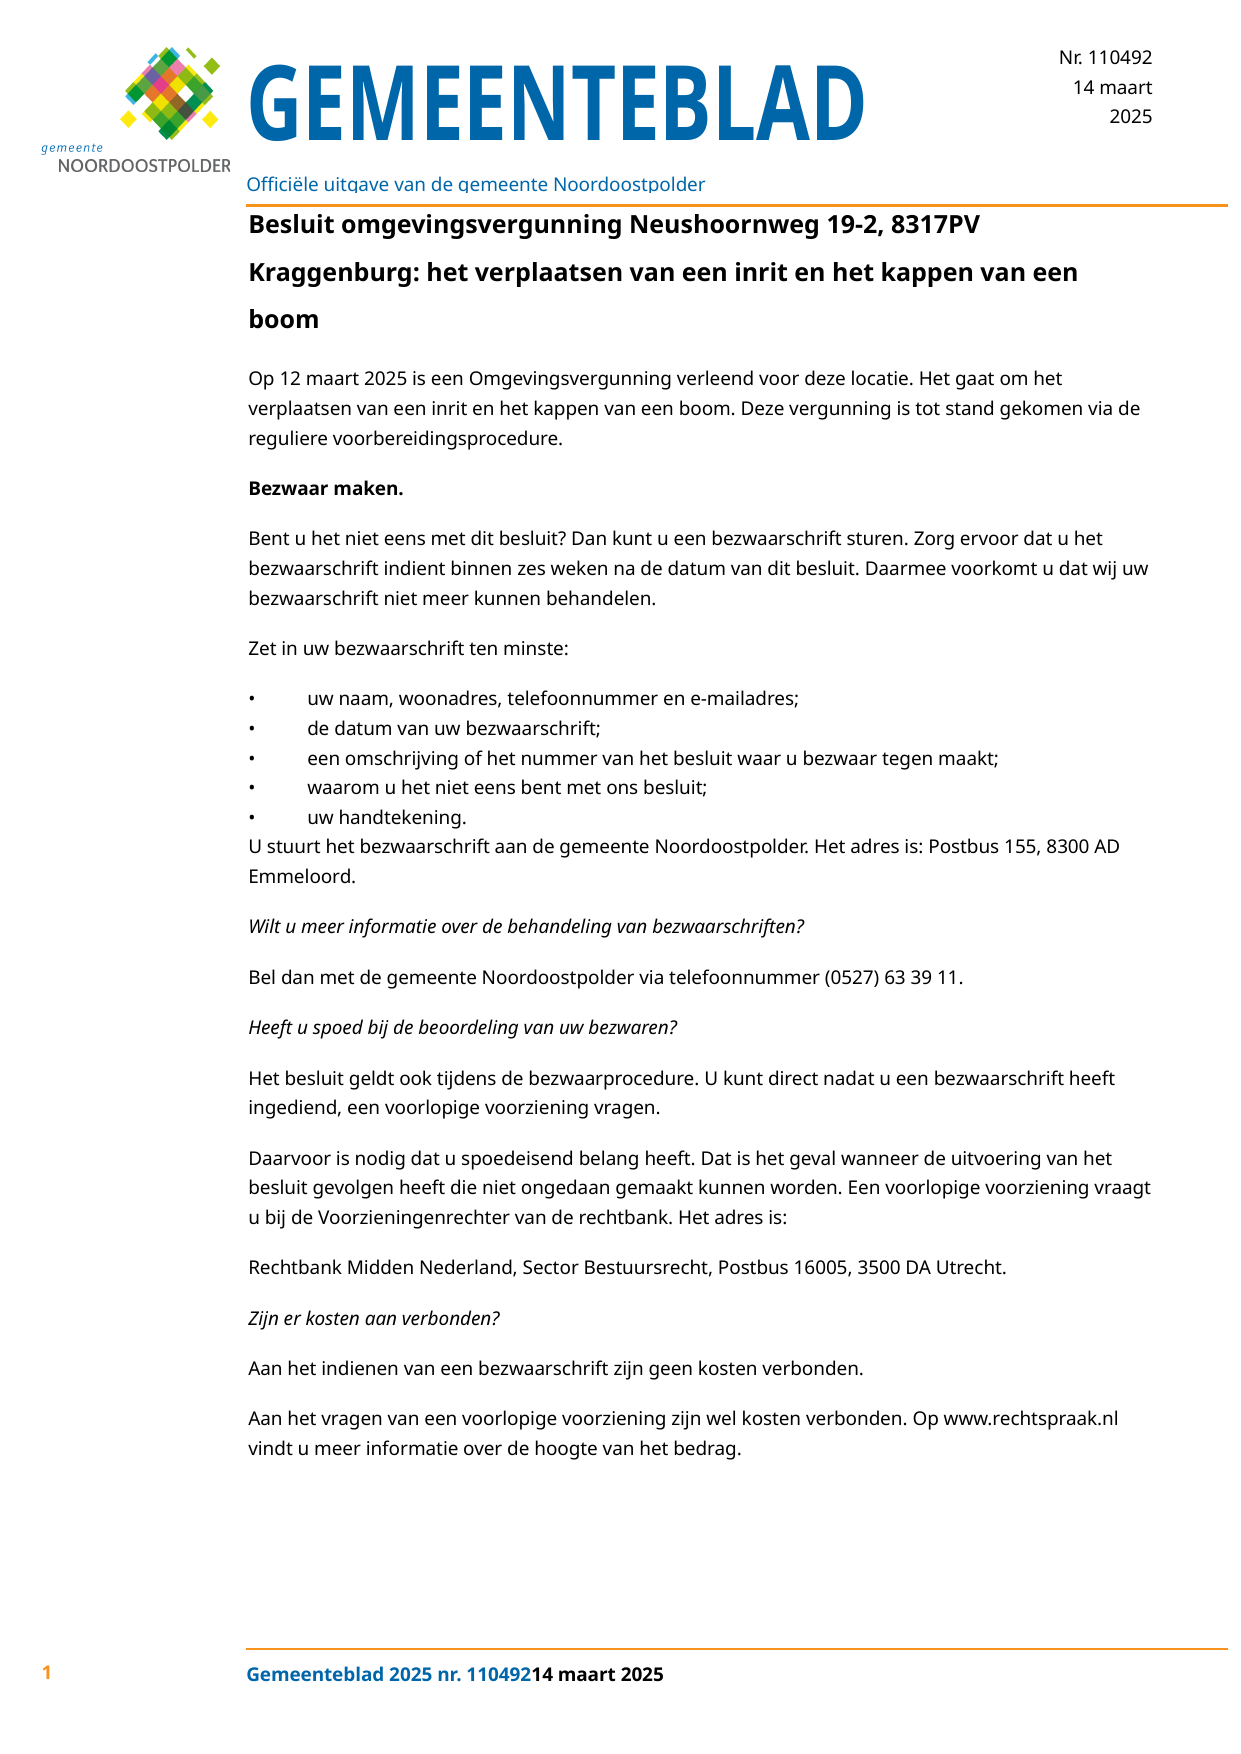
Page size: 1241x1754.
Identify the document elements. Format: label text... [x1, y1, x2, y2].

text Rechtbank Midden Nederland, Sector Bestuursrecht, Postbus 16005, 3500 DA Utrecht. [248, 1254, 1152, 1280]
text Bezwaar maken. [248, 475, 1152, 501]
text Daarvoor is nodig dat u spoedeisend belang heeft. Dat is het geval wanneer de uitvoering van het besluit gevolgen heeft die niet ongedaan gemaakt kunnen worden. Een voorlopige voorziening vraagt u bij de Voorzieningenrechter van de rechtbank. Het adres is: [248, 1145, 1152, 1229]
text Besluit omgevingsvergunning Neushoornweg 19-2, 8317PV Kraggenburg: het verplaatsen van een inrit en het kappen van een boom [248, 207, 1152, 336]
text Aan het indienen van een bezwaarschrift zijn geen kosten verbonden. [248, 1355, 1152, 1381]
text Wilt u meer informatie over de behandeling van bezwaarschriften? [248, 913, 1152, 939]
text Bent u het niet eens met dit besluit? Dan kunt u een bezwaarschrift sturen. Zorg ervoor dat u het bezwaarschrift indient binnen zes weken na de datum van dit besluit. Daarmee voorkomt u dat wij uw bezwaarschrift niet meer kunnen behandelen. [248, 526, 1152, 610]
text Het besluit geldt ook tijdens de bezwaarprocedure. U kunt direct nadat u een bezwaarschrift heeft ingediend, een voorlopige voorziening vragen. [248, 1065, 1152, 1120]
list uw naam, woonadres, telefoonnummer en e-mailadres; [248, 686, 1152, 711]
text Zet in uw bezwaarschrift ten minste: [248, 635, 1152, 661]
list uw handtekening. [248, 804, 1152, 829]
text Zijn er kosten aan verbonden? [248, 1305, 1152, 1330]
text Heeft u spoed bij de beoordeling van uw bezwaren? [248, 1014, 1152, 1040]
text U stuurt het bezwaarschrift aan de gemeente Noordoostpolder. Het adres is: Postbus 155, 8300 AD Emmeloord. [248, 833, 1152, 889]
picture [41, 47, 231, 172]
text Op 12 maart 2025 is een Omgevingsvergunning verleend voor deze locatie. Het gaat om het verplaatsen van een inrit en het kappen van een boom. Deze vergunning is tot stand gekomen via de reguliere voorbereidingsprocedure. [248, 366, 1152, 450]
text Aan het vragen van een voorlopige voorziening zijn wel kosten verbonden. Op www.rechtspraak.nl vindt u meer informatie over de hoogte van het bedrag. [248, 1406, 1152, 1461]
list een omschrijving of het nummer van het besluit waar u bezwaar tegen maakt; [248, 745, 1152, 770]
text Bel dan met de gemeente Noordoostpolder via telefoonnummer (0527) 63 39 11. [248, 964, 1152, 989]
list de datum van uw bezwaarschrift; [248, 715, 1152, 741]
list waarom u het niet eens bent met ons besluit; [248, 774, 1152, 800]
